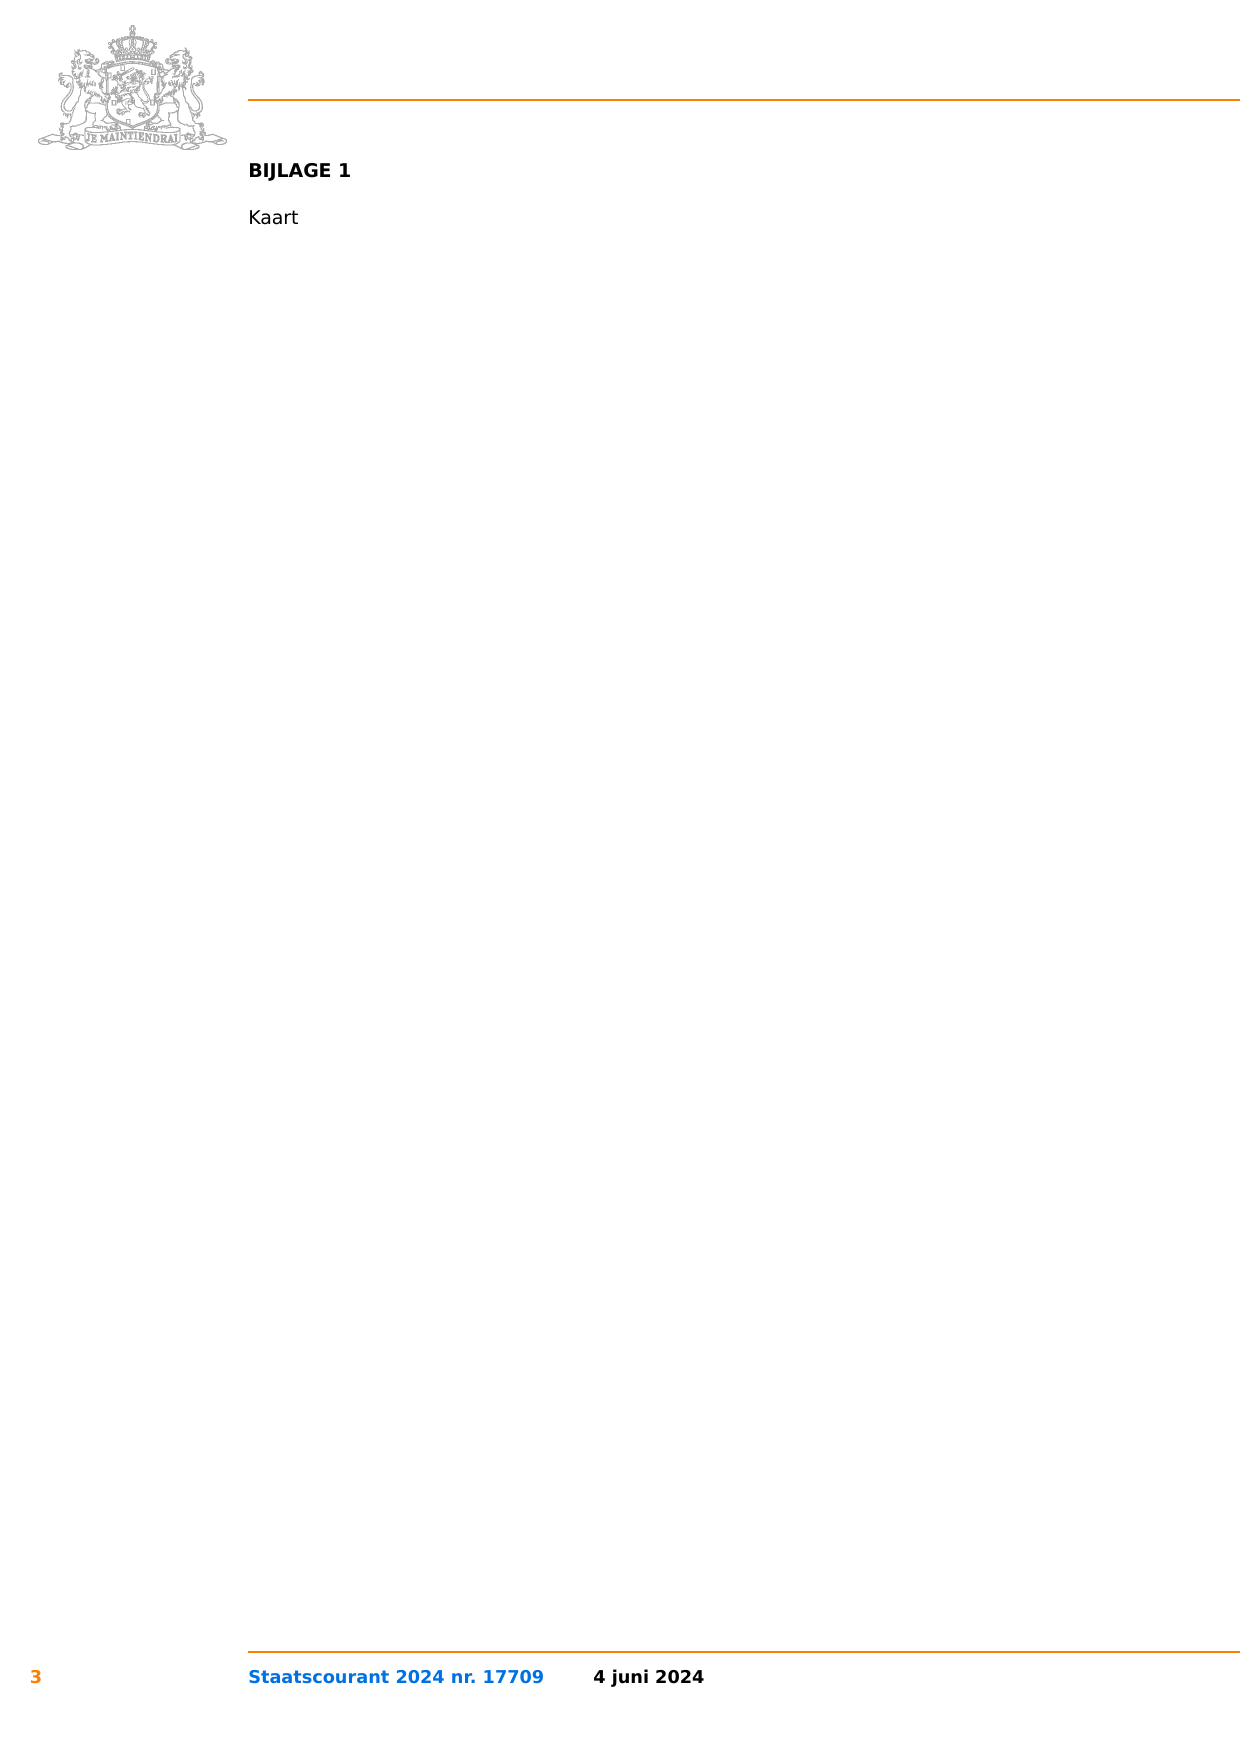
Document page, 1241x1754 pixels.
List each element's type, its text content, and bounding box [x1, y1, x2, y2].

subtitle BIJLAGE 1 [248, 160, 1163, 182]
text Kaart [248, 207, 1163, 229]
picture [38, 25, 227, 150]
